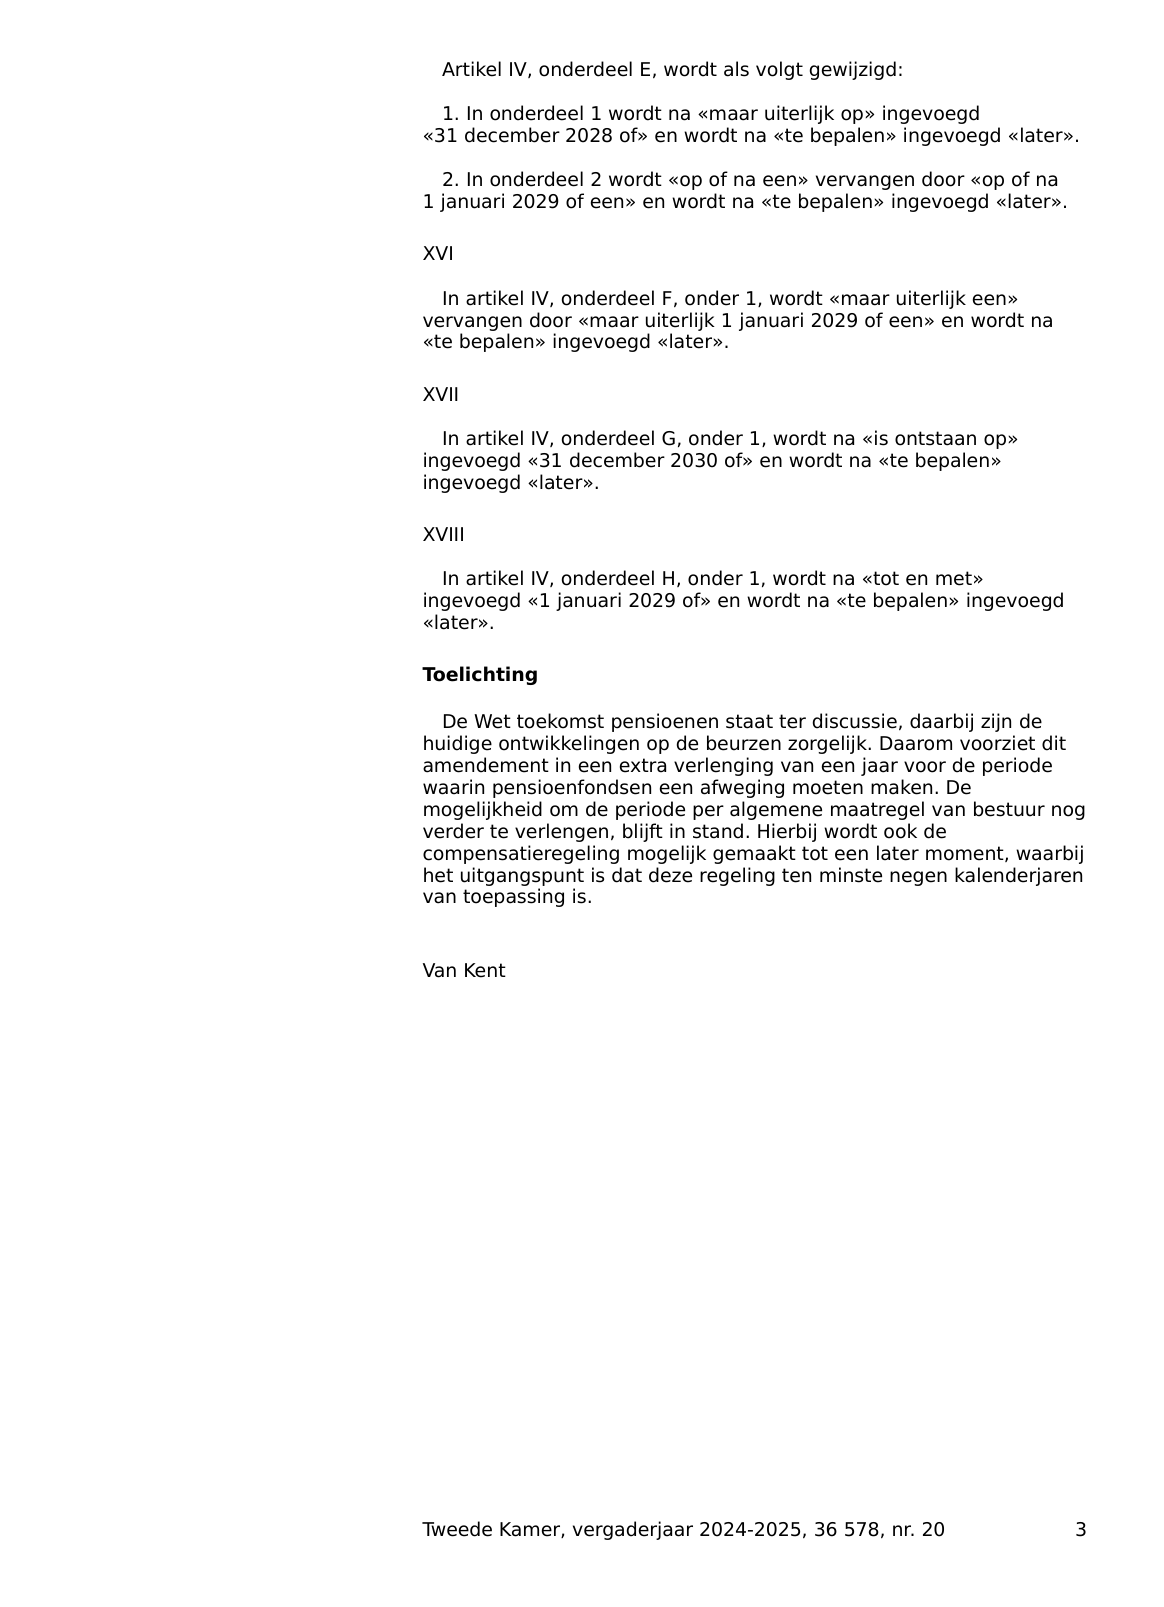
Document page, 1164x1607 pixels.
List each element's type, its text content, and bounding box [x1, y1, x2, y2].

subtitle XVI [422, 243, 1087, 265]
text In artikel IV, onderdeel F, onder 1, wordt «maar uiterlijk een» vervangen door «maar uiterlijk 1 januari 2029 of een» en wordt na «te bepalen» ingevoegd «later». [422, 287, 1087, 353]
text De Wet toekomst pensioenen staat ter discussie, daarbij zijn de huidige ontwikkelingen op de beurzen zorgelijk. Daarom voorziet dit amendement in een extra verlenging van een jaar voor de periode waarin pensioenfondsen een afweging moeten maken. De mogelijkheid om de periode per algemene maatregel van bestuur nog verder te verlengen, blijft in stand. Hierbij wordt ook de compensatieregeling mogelijk gemaakt tot een later moment, waarbij het uitgangspunt is dat deze regeling ten minste negen kalenderjaren van toepassing is. [422, 711, 1087, 908]
text Artikel IV, onderdeel E, wordt als volgt gewijzigd: [422, 59, 1087, 81]
subtitle XVIII [422, 523, 1087, 546]
text In artikel IV, onderdeel G, onder 1, wordt na «is ontstaan op» ingevoegd «31 december 2030 of» en wordt na «te bepalen» ingevoegd «later». [422, 428, 1087, 493]
text Van Kent [422, 938, 1087, 982]
text In artikel IV, onderdeel H, onder 1, wordt na «tot en met» ingevoegd «1 januari 2029 of» en wordt na «te bepalen» ingevoegd «later». [422, 568, 1087, 634]
subtitle Toelichting [422, 664, 1087, 686]
subtitle XVII [422, 383, 1087, 405]
text 2. In onderdeel 2 wordt «op of na een» vervangen door «op of na 1 januari 2029 of een» en wordt na «te bepalen» ingevoegd «later». [422, 169, 1087, 213]
text 1. In onderdeel 1 wordt na «maar uiterlijk op» ingevoegd «31 december 2028 of» en wordt na «te bepalen» ingevoegd «later». [422, 103, 1087, 147]
